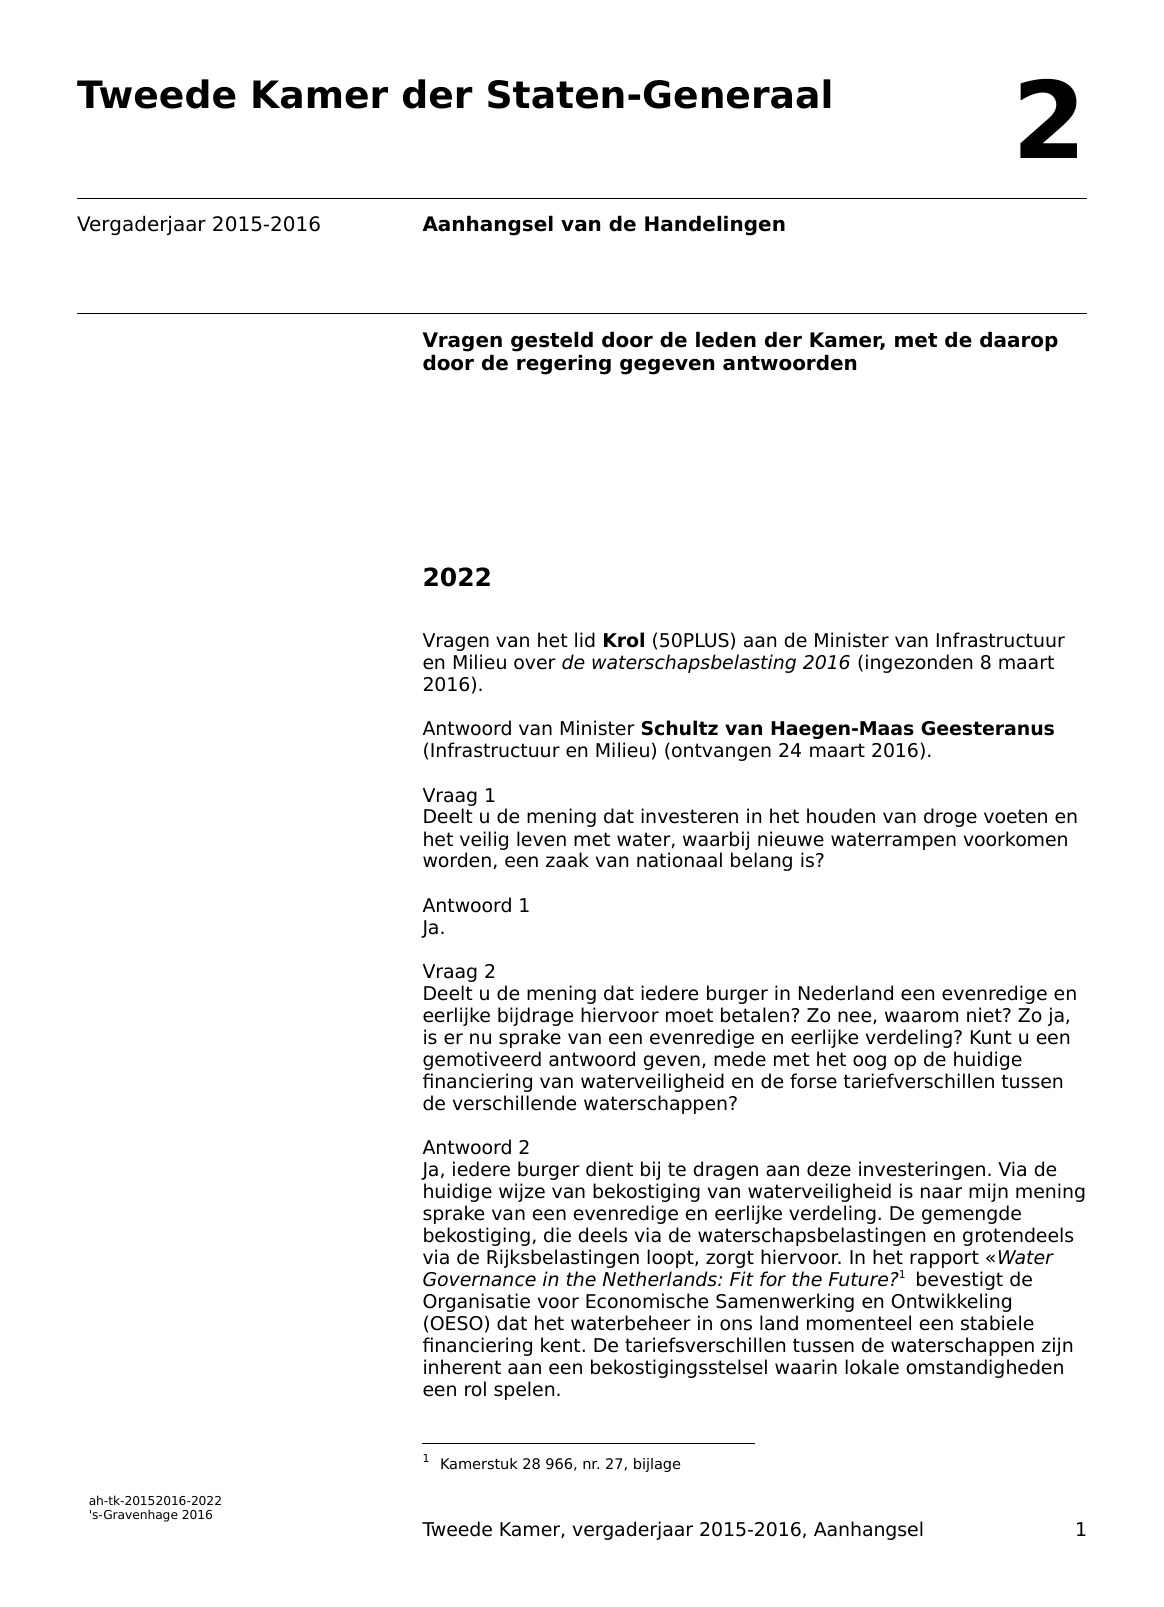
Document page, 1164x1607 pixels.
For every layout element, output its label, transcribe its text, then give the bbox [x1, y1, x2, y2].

table_cell Aanhangsel van de Handelingen [422, 199, 1087, 313]
text ah-tk-20152016-2022 [88, 1494, 323, 1508]
text Ja. [422, 917, 1087, 938]
table_header 2 [886, 59, 1087, 198]
text Deelt u de mening dat iedere burger in Nederland een evenredige en eerlijke bijdrage hiervoor moet betalen? Zo nee, waarom niet? Zo ja, is er nu sprake van een evenredige en eerlijke verdeling? Kunt u een gemotiveerd antwoord geven, mede met het oog op de huidige financiering van waterveiligheid en de forse tariefverschillen tussen de verschillende waterschappen? [422, 983, 1087, 1114]
text 2022 [422, 563, 1087, 592]
text Antwoord van Minister Schultz van Haegen-Maas Geesteranus (Infrastructuur en Milieu) (ontvangen 24 maart 2016). [422, 718, 1087, 762]
text Ja, iedere burger dient bij te dragen aan deze investeringen. Via de huidige wijze van bekostiging van waterveiligheid is naar mijn mening sprake van een evenredige en eerlijke verdeling. De gemengde bekostiging, die deels via de waterschapsbelastingen en grotendeels via de Rijksbelastingen loopt, zorgt hiervoor. In het rapport «Water Governance in the Netherlands: Fit for the Future? bevestigt de Organisatie voor Economische Samenwerking en Ontwikkeling (OESO) dat het waterbeheer in ons land momenteel een stabiele financiering kent. De tariefsverschillen tussen de waterschappen zijn inherent aan een bekostigingsstelsel waarin lokale omstandigheden een rol spelen. [422, 1159, 1087, 1401]
text Kamerstuk 28 966, nr. 27, bijlage [422, 1452, 1087, 1474]
table_cell Vragen gesteld door de leden der Kamer, met de daarop door de regering gegeven antwoorden [422, 314, 1087, 375]
text Vraag 2 [422, 961, 1087, 983]
text Deelt u de mening dat investeren in het houden van droge voeten en het veilig leven met water, waarbij nieuwe waterrampen voorkomen worden, een zaak van nationaal belang is? [422, 806, 1087, 872]
text Antwoord 1 [422, 894, 1087, 917]
text Vraag 1 [422, 784, 1087, 806]
table_cell [77, 314, 422, 375]
text 's-Gravenhage 2016 [88, 1508, 323, 1522]
text Antwoord 2 [422, 1137, 1087, 1159]
text Vragen van het lid Krol (50PLUS) aan de Minister van Infrastructuur en Milieu over de waterschapsbelasting 2016 (ingezonden 8 maart 2016). [422, 630, 1087, 696]
table_header Tweede Kamer der Staten-Generaal [77, 59, 886, 198]
table_cell Vergaderjaar 2015-2016 [77, 199, 422, 313]
